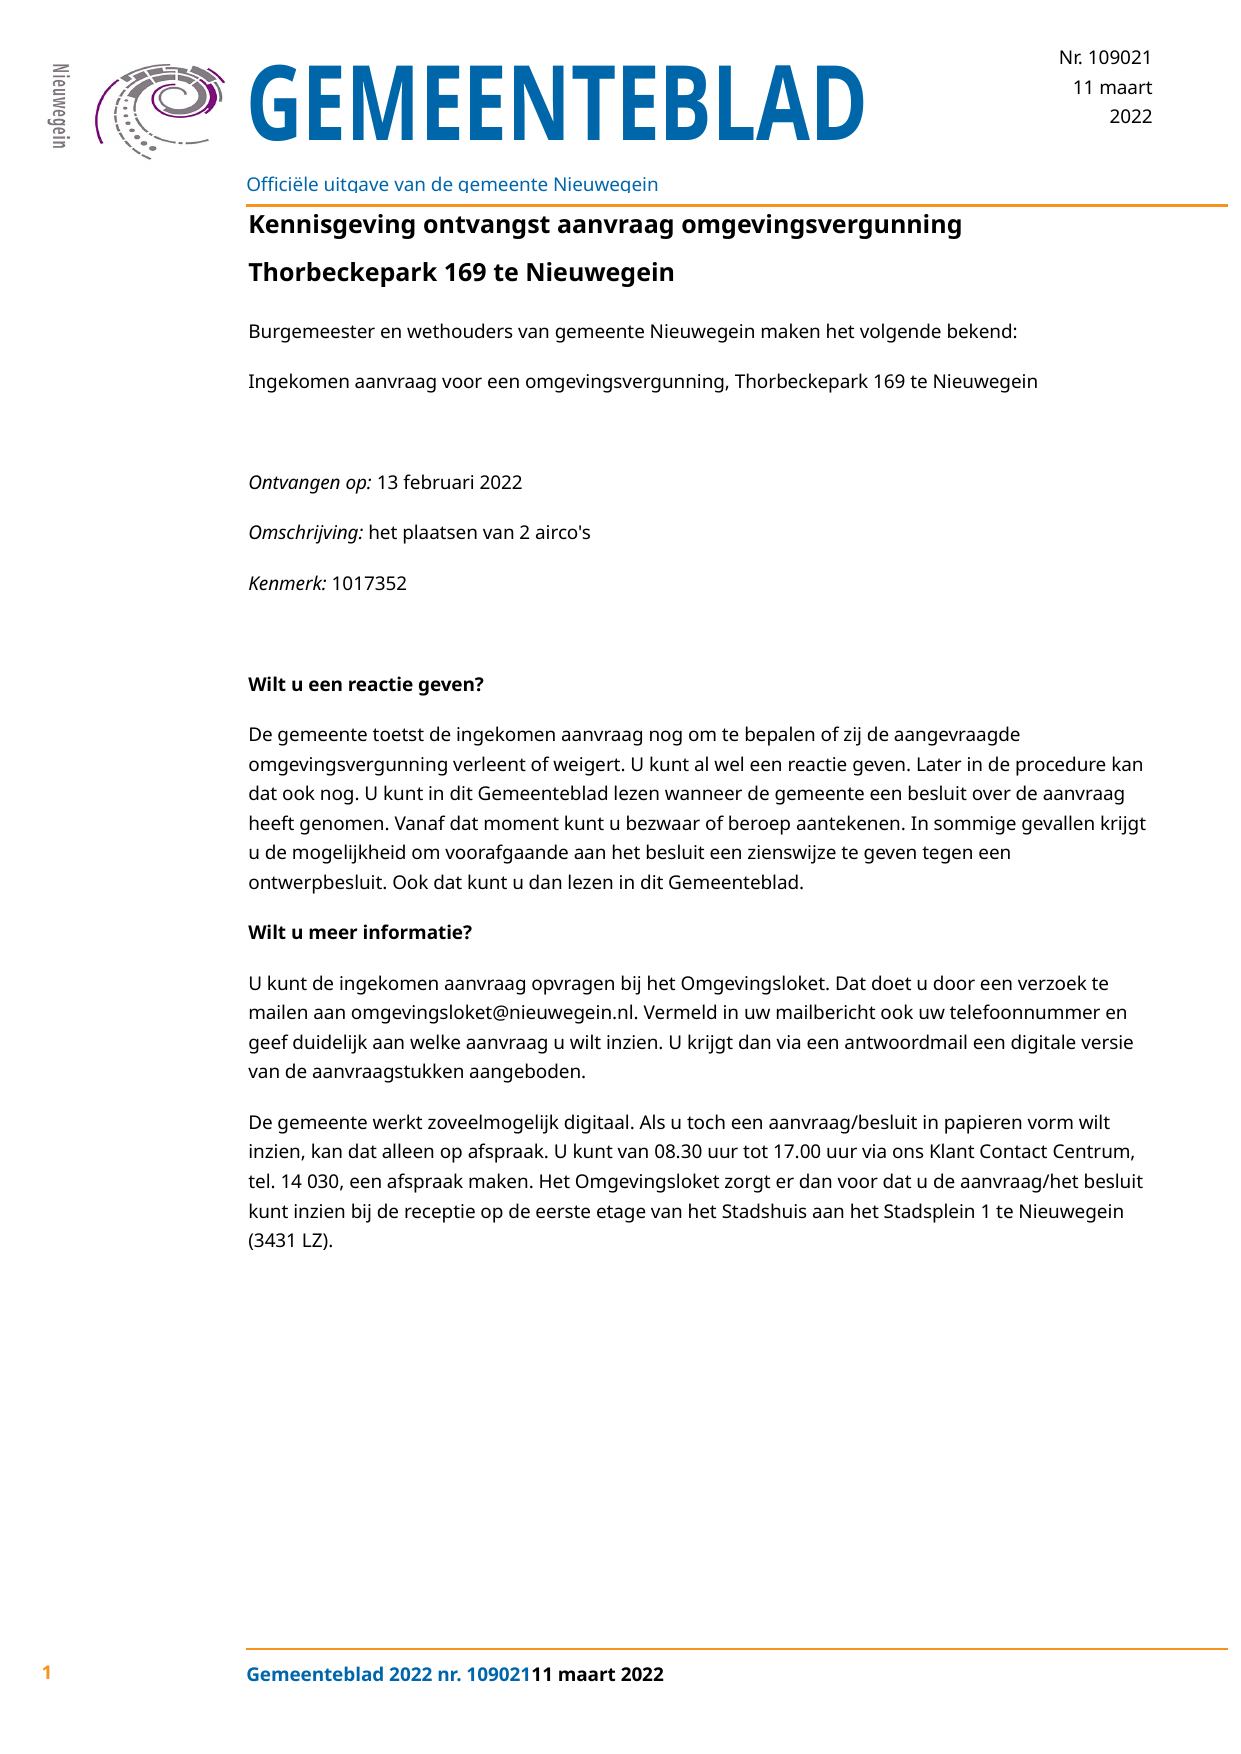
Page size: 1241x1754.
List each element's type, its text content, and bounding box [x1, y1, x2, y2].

text U kunt de ingekomen aanvraag opvragen bij het Omgevingsloket. Dat doet u door een verzoek te mailen aan omgevingsloket@nieuwegein.nl. Vermeld in uw mailbericht ook uw telefoonnummer en geef duidelijk aan welke aanvraag u wilt inzien. U krijgt dan via een antwoordmail een digitale versie van de aanvraagstukken aangeboden. [248, 970, 1152, 1084]
text Omschrijving: het plaatsen van 2 airco's [248, 519, 1152, 545]
picture [41, 47, 231, 172]
text Kennisgeving ontvangst aanvraag omgevingsvergunning Thorbeckepark 169 te Nieuwegein [248, 207, 1152, 288]
text Burgemeester en wethouders van gemeente Nieuwegein maken het volgende bekend: [248, 318, 1152, 344]
text Ingekomen aanvraag voor een omgevingsvergunning, Thorbeckepark 169 te Nieuwegein [248, 368, 1152, 394]
text De gemeente werkt zoveelmogelijk digitaal. Als u toch een aanvraag/besluit in papieren vorm wilt inzien, kan dat alleen op afspraak. U kunt van 08.30 uur tot 17.00 uur via ons Klant Contact Centrum, tel. 14 030, een afspraak maken. Het Omgevingsloket zorgt er dan voor dat u de aanvraag/het besluit kunt inzien bij de receptie op de eerste etage van het Stadshuis aan het Stadsplein 1 te Nieuwegein (3431 LZ). [248, 1109, 1152, 1253]
text De gemeente toetst de ingekomen aanvraag nog om te bepalen of zij de aangevraagde omgevingsvergunning verleent of weigert. U kunt al wel een reactie geven. Later in de procedure kan dat ook nog. U kunt in dit Gemeenteblad lezen wanneer de gemeente een besluit over de aanvraag heeft genomen. Vanaf dat moment kunt u bezwaar of beroep aantekenen. In sommige gevallen krijgt u de mogelijkheid om voorafgaande aan het besluit een zienswijze te geven tegen een ontwerpbesluit. Ook dat kunt u dan lezen in dit Gemeenteblad. [248, 721, 1152, 895]
text Wilt u een reactie geven? [248, 671, 1152, 697]
text Ontvangen op: 13 februari 2022 [248, 469, 1152, 495]
text Kenmerk: 1017352 [248, 570, 1152, 596]
text Wilt u meer informatie? [248, 919, 1152, 945]
